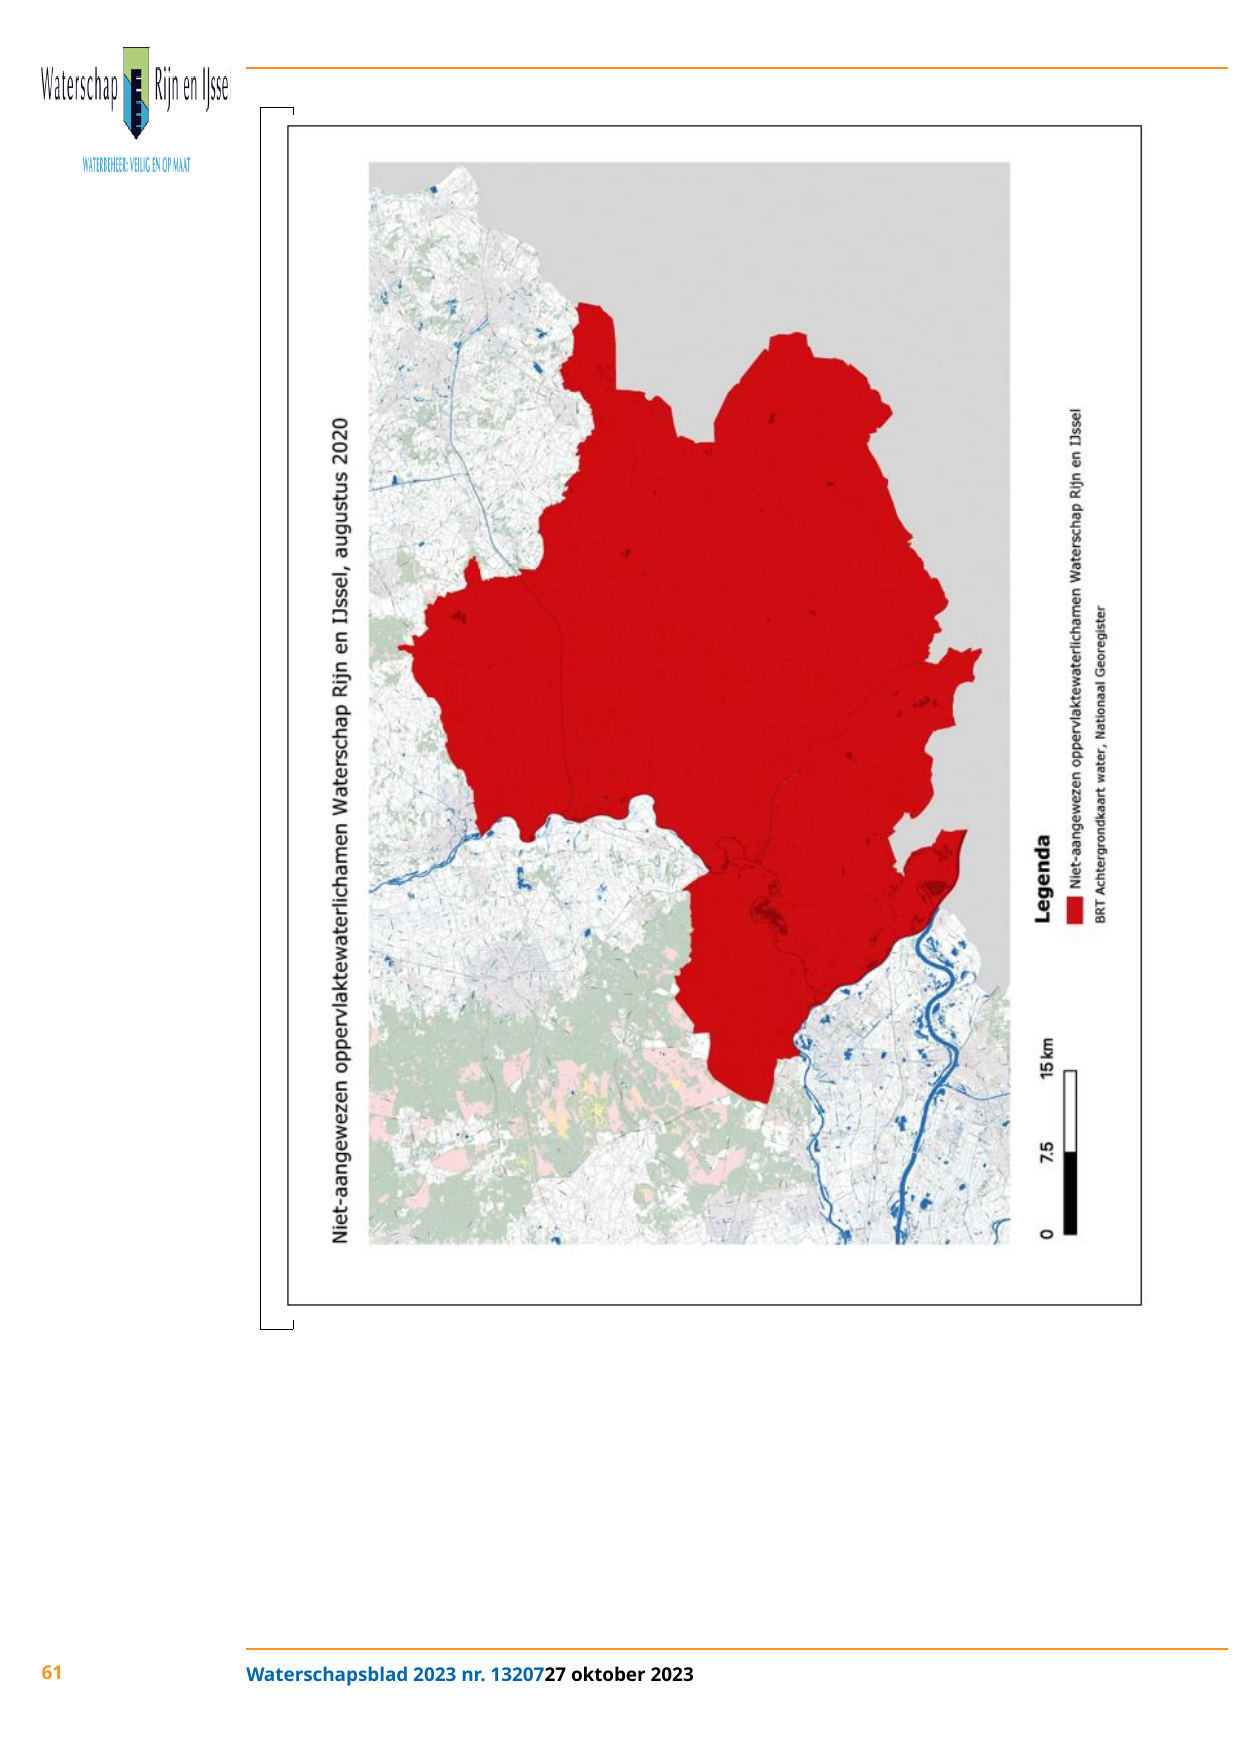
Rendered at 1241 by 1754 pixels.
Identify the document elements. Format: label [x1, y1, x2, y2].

picture [41, 47, 231, 172]
picture [268, 115, 1155, 1320]
